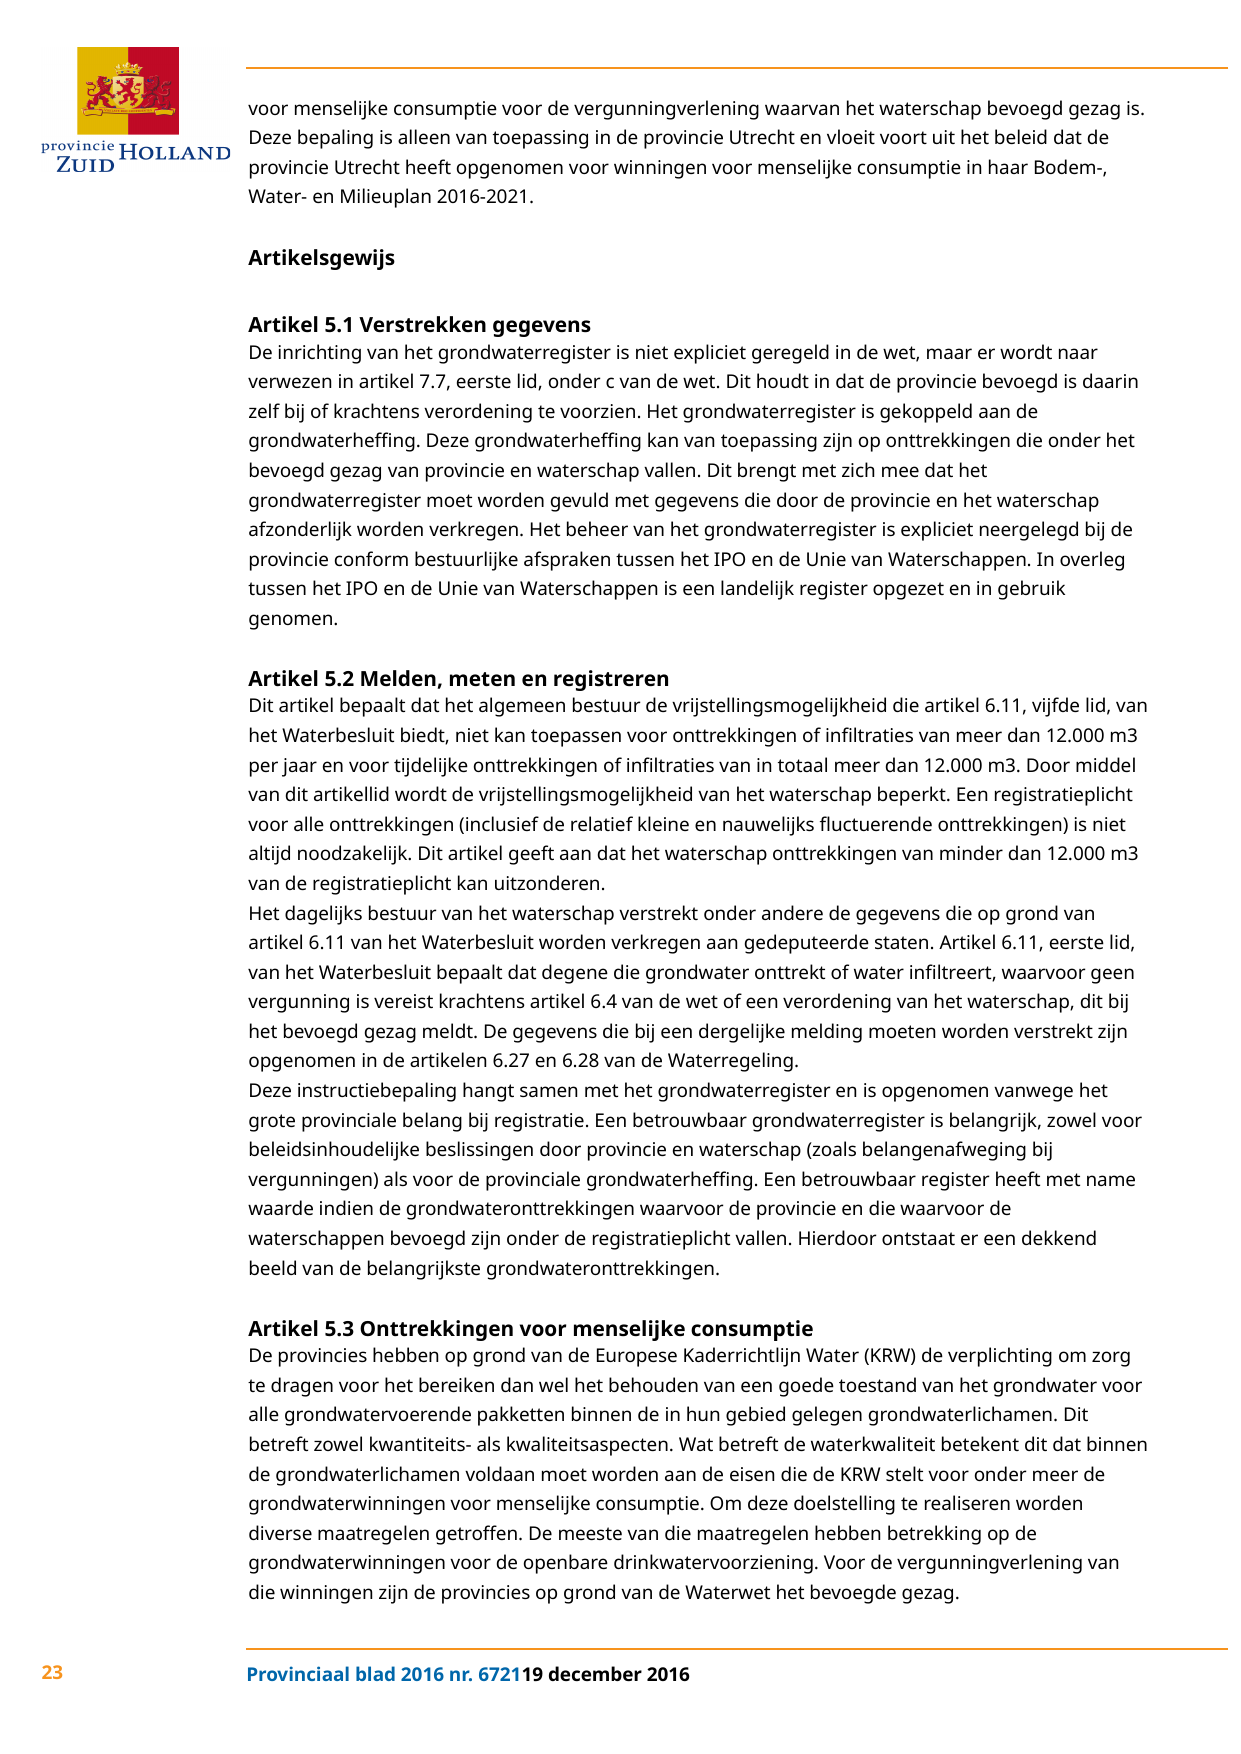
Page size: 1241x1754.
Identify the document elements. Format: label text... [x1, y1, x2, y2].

text De provincies hebben op grond van de Europese Kaderrichtlijn Water (KRW) de verplichting om zorg te dragen voor het bereiken dan wel het behouden van een goede toestand van het grondwater voor alle grondwatervoerende pakketten binnen de in hun gebied gelegen grondwaterlichamen. Dit betreft zowel kwantiteits- als kwaliteitsaspecten. Wat betreft de waterkwaliteit betekent dit dat binnen de grondwaterlichamen voldaan moet worden aan de eisen die de KRW stelt voor onder meer de grondwaterwinningen voor menselijke consumptie. Om deze doelstelling te realiseren worden diverse maatregelen getroffen. De meeste van die maatregelen hebben betrekking op de grondwaterwinningen voor de openbare drinkwatervoorziening. Voor de vergunningverlening van die winningen zijn de provincies op grond van de Waterwet het bevoegde gezag. [248, 1342, 1152, 1605]
text voor menselijke consumptie voor de vergunningverlening waarvan het waterschap bevoegd gezag is. [248, 95, 1152, 121]
text De inrichting van het grondwaterregister is niet expliciet geregeld in de wet, maar er wordt naar verwezen in artikel 7.7, eerste lid, onder c van de wet. Dit houdt in dat de provincie bevoegd is daarin zelf bij of krachtens verordening te voorzien. Het grondwaterregister is gekoppeld aan de grondwaterheffing. Deze grondwaterheffing kan van toepassing zijn op onttrekkingen die onder het bevoegd gezag van provincie en waterschap vallen. Dit brengt met zich mee dat het grondwaterregister moet worden gevuld met gegevens die door de provincie en het waterschap afzonderlijk worden verkregen. Het beheer van het grondwaterregister is expliciet neergelegd bij de provincie conform bestuurlijke afspraken tussen het IPO en de Unie van Waterschappen. In overleg tussen het IPO en de Unie van Waterschappen is een landelijk register opgezet en in gebruik genomen. [248, 339, 1152, 631]
text Dit artikel bepaalt dat het algemeen bestuur de vrijstellingsmogelijkheid die artikel 6.11, vijfde lid, van het Waterbesluit biedt, niet kan toepassen voor onttrekkingen of infiltraties van meer dan 12.000 m3 per jaar en voor tijdelijke onttrekkingen of infiltraties van in totaal meer dan 12.000 m3. Door middel van dit artikellid wordt de vrijstellingsmogelijkheid van het waterschap beperkt. Een registratieplicht voor alle onttrekkingen (inclusief de relatief kleine en nauwelijks fluctuerende onttrekkingen) is niet altijd noodzakelijk. Dit artikel geeft aan dat het waterschap onttrekkingen van minder dan 12.000 m3 van de registratieplicht kan uitzonderen. [248, 693, 1152, 896]
text Artikel 5.1 Verstrekken gegevens [248, 310, 1152, 339]
text Het dagelijks bestuur van het waterschap verstrekt onder andere de gegevens die op grond van artikel 6.11 van het Waterbesluit worden verkregen aan gedeputeerde staten. Artikel 6.11, eerste lid, van het Waterbesluit bepaalt dat degene die grondwater onttrekt of water infiltreert, waarvoor geen vergunning is vereist krachtens artikel 6.4 van de wet of een verordening van het waterschap, dit bij het bevoegd gezag meldt. De gegevens die bij een dergelijke melding moeten worden verstrekt zijn opgenomen in de artikelen 6.27 en 6.28 van de Waterregeling. [248, 900, 1152, 1073]
text Deze bepaling is alleen van toepassing in de provincie Utrecht en vloeit voort uit het beleid dat de provincie Utrecht heeft opgenomen voor winningen voor menselijke consumptie in haar Bodem-, Water- en Milieuplan 2016-2021. [248, 124, 1152, 209]
text Artikel 5.3 Onttrekkingen voor menselijke consumptie [248, 1314, 1152, 1342]
picture [41, 47, 231, 172]
text Artikel 5.2 Melden, meten en registreren [248, 664, 1152, 693]
text Artikelsgewijs [248, 243, 1152, 271]
text Deze instructiebepaling hangt samen met het grondwaterregister en is opgenomen vanwege het grote provinciale belang bij registratie. Een betrouwbaar grondwaterregister is belangrijk, zowel voor beleidsinhoudelijke beslissingen door provincie en waterschap (zoals belangenafweging bij vergunningen) als voor de provinciale grondwaterheffing. Een betrouwbaar register heeft met name waarde indien de grondwateronttrekkingen waarvoor de provincie en die waarvoor de waterschappen bevoegd zijn onder de registratieplicht vallen. Hierdoor ontstaat er een dekkend beeld van de belangrijkste grondwateronttrekkingen. [248, 1077, 1152, 1281]
